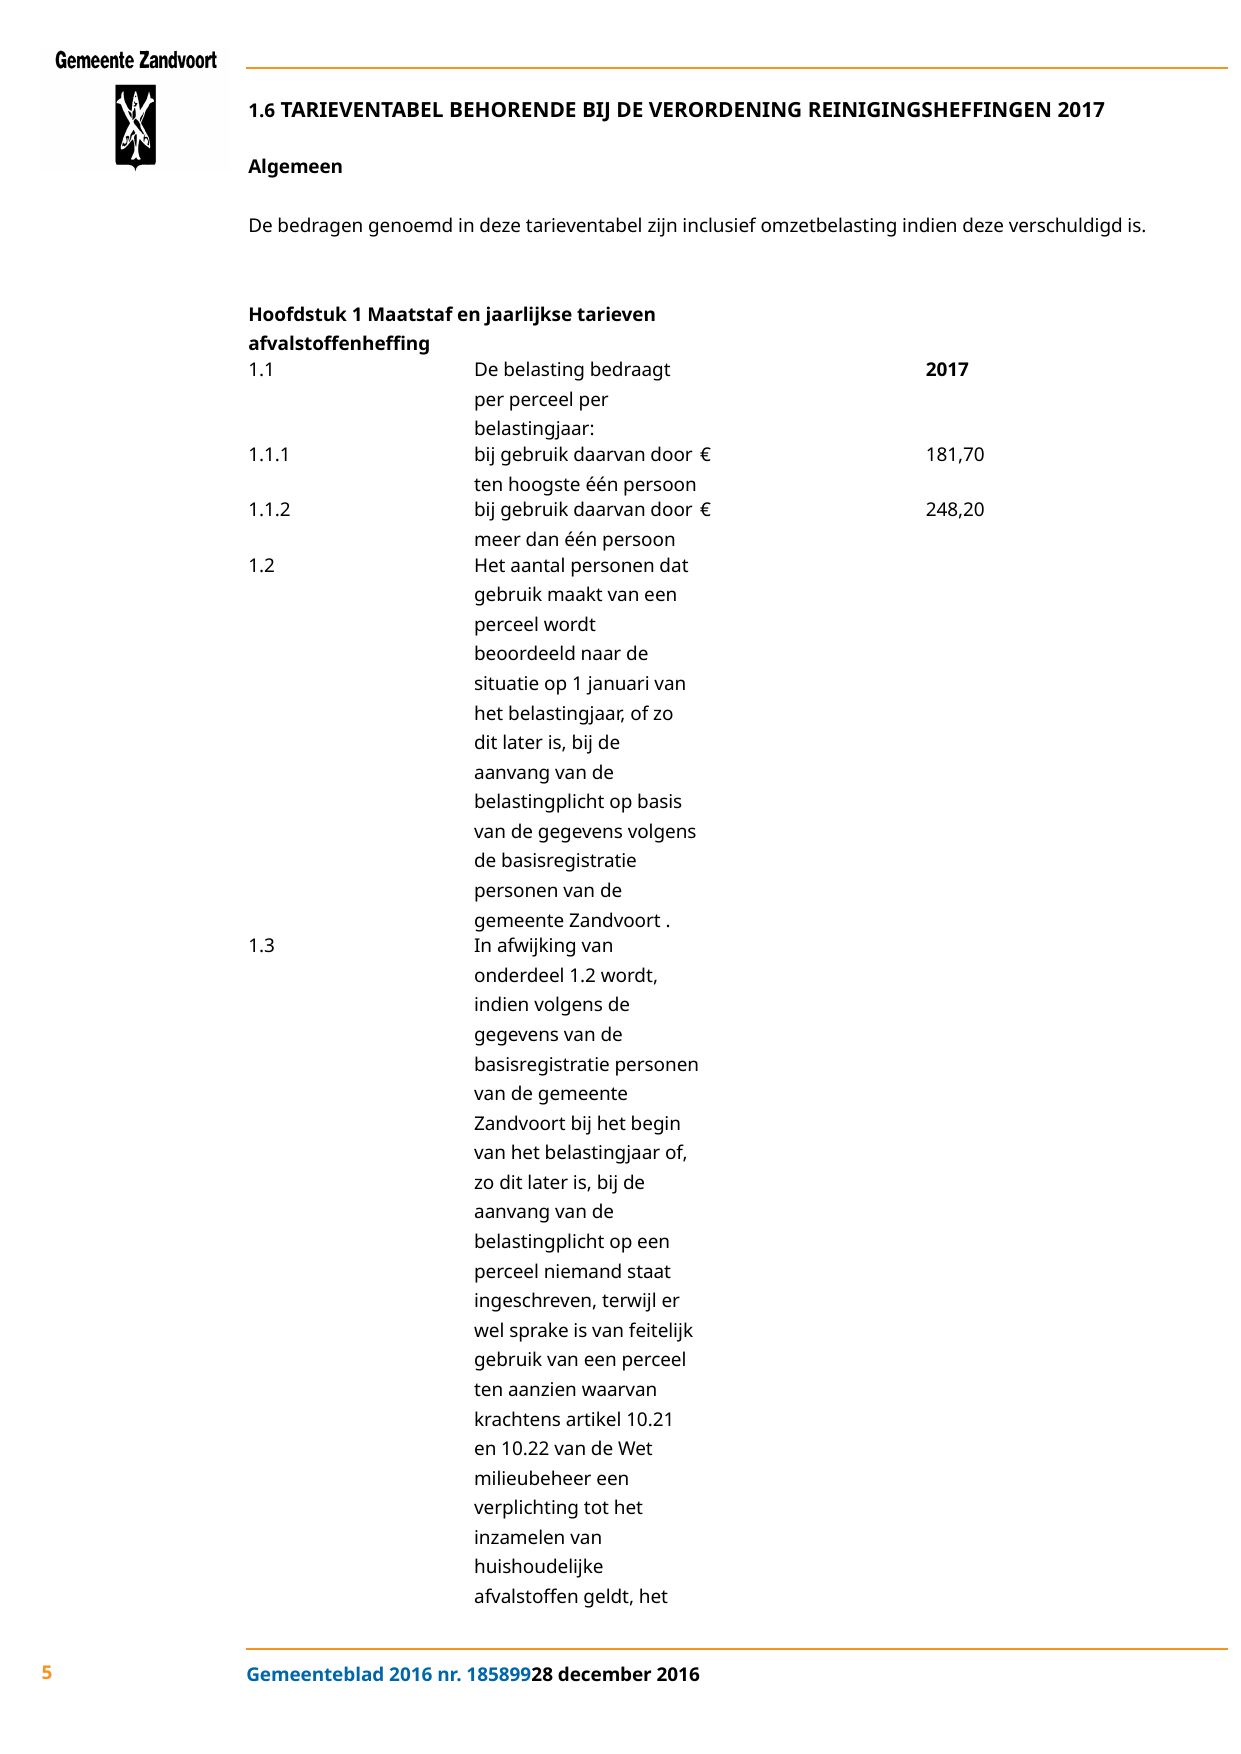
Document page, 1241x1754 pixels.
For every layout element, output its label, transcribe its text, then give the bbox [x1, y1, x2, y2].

text De bedragen genoemd in deze tarieventabel zijn inclusief omzetbelasting indien deze verschuldigd is. [248, 212, 1152, 238]
picture [41, 47, 231, 172]
table_cell [926, 933, 1152, 1609]
table_cell 248,20 [926, 496, 1152, 552]
table_cell 181,70 [926, 441, 1152, 496]
text 1.6 TARIEVENTABEL BEHORENDE BIJ DE VERORDENING REINIGINGSHEFFINGEN 2017 [248, 95, 1152, 123]
table_cell 1.1 [248, 356, 474, 441]
table_cell [700, 552, 926, 932]
table_cell 1.3 [248, 933, 474, 1609]
table_cell bij gebruik daarvan door meer dan één persoon [474, 496, 700, 552]
table_cell 1.1.2 [248, 496, 474, 552]
table_cell 1.1.1 [248, 441, 474, 496]
text Algemeen [248, 153, 1152, 179]
table_cell [700, 933, 926, 1609]
table_cell [926, 552, 1152, 932]
table_cell 1.2 [248, 552, 474, 932]
table_cell De belasting bedraagt per perceel per belastingjaar: [474, 356, 700, 441]
table_cell € [700, 441, 926, 496]
table_cell 2017 [926, 356, 1152, 441]
table_cell In afwijking van onderdeel 1.2 wordt, indien volgens de gegevens van de basisregistratie personen van de gemeente Zandvoort bij het begin van het belastingjaar of, zo dit later is, bij de aanvang van de belastingplicht op een perceel niemand staat ingeschreven, terwijl er wel sprake is van feitelijk gebruik van een perceel ten aanzien waarvan krachtens artikel 10.21 en 10.22 van de Wet milieubeheer een verplichting tot het inzamelen van huishoudelijke afvalstoffen geldt, het [474, 933, 700, 1609]
table_cell [700, 356, 926, 441]
table_cell Het aantal personen dat gebruik maakt van een perceel wordt beoordeeld naar de situatie op 1 januari van het belastingjaar, of zo dit later is, bij de aanvang van de belastingplicht op basis van de gegevens volgens de basisregistratie personen van de gemeente Zandvoort . [474, 552, 700, 932]
table_cell € [700, 496, 926, 552]
table_cell bij gebruik daarvan door ten hoogste één persoon [474, 441, 700, 496]
table_header Hoofdstuk 1 Maatstaf en jaarlijkse tarieven afvalstoffenheffing [248, 301, 700, 356]
